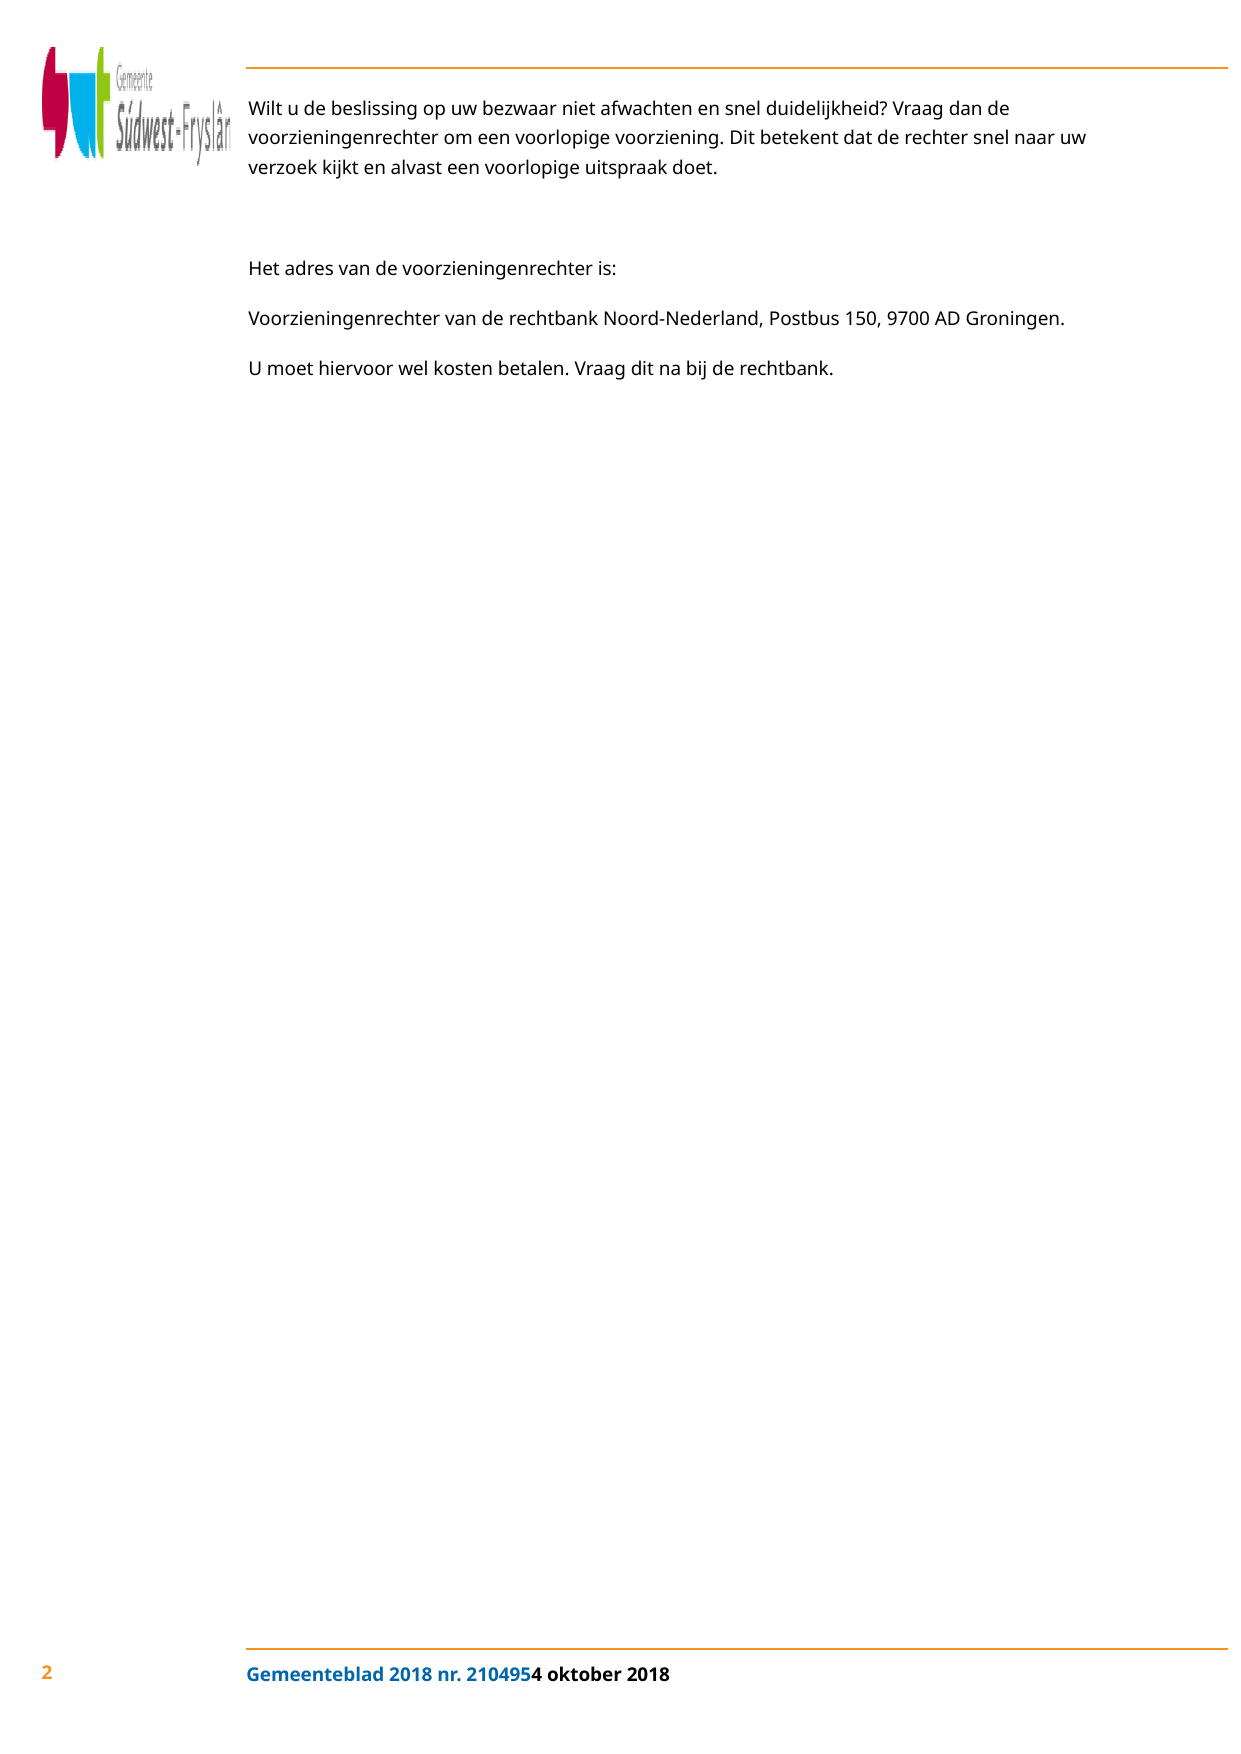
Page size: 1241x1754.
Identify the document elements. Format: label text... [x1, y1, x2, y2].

text Voorzieningenrechter van de rechtbank Noord-Nederland, Postbus 150, 9700 AD Groningen. [248, 305, 1152, 331]
text Het adres van de voorzieningenrechter is: [248, 255, 1152, 281]
text Wilt u de beslissing op uw bezwaar niet afwachten en snel duidelijkheid? Vraag dan de voorzieningenrechter om een voorlopige voorziening. Dit betekent dat de rechter snel naar uw verzoek kijkt en alvast een voorlopige uitspraak doet. [248, 95, 1152, 180]
picture [41, 47, 231, 172]
text U moet hiervoor wel kosten betalen. Vraag dit na bij de rechtbank. [248, 356, 1152, 381]
